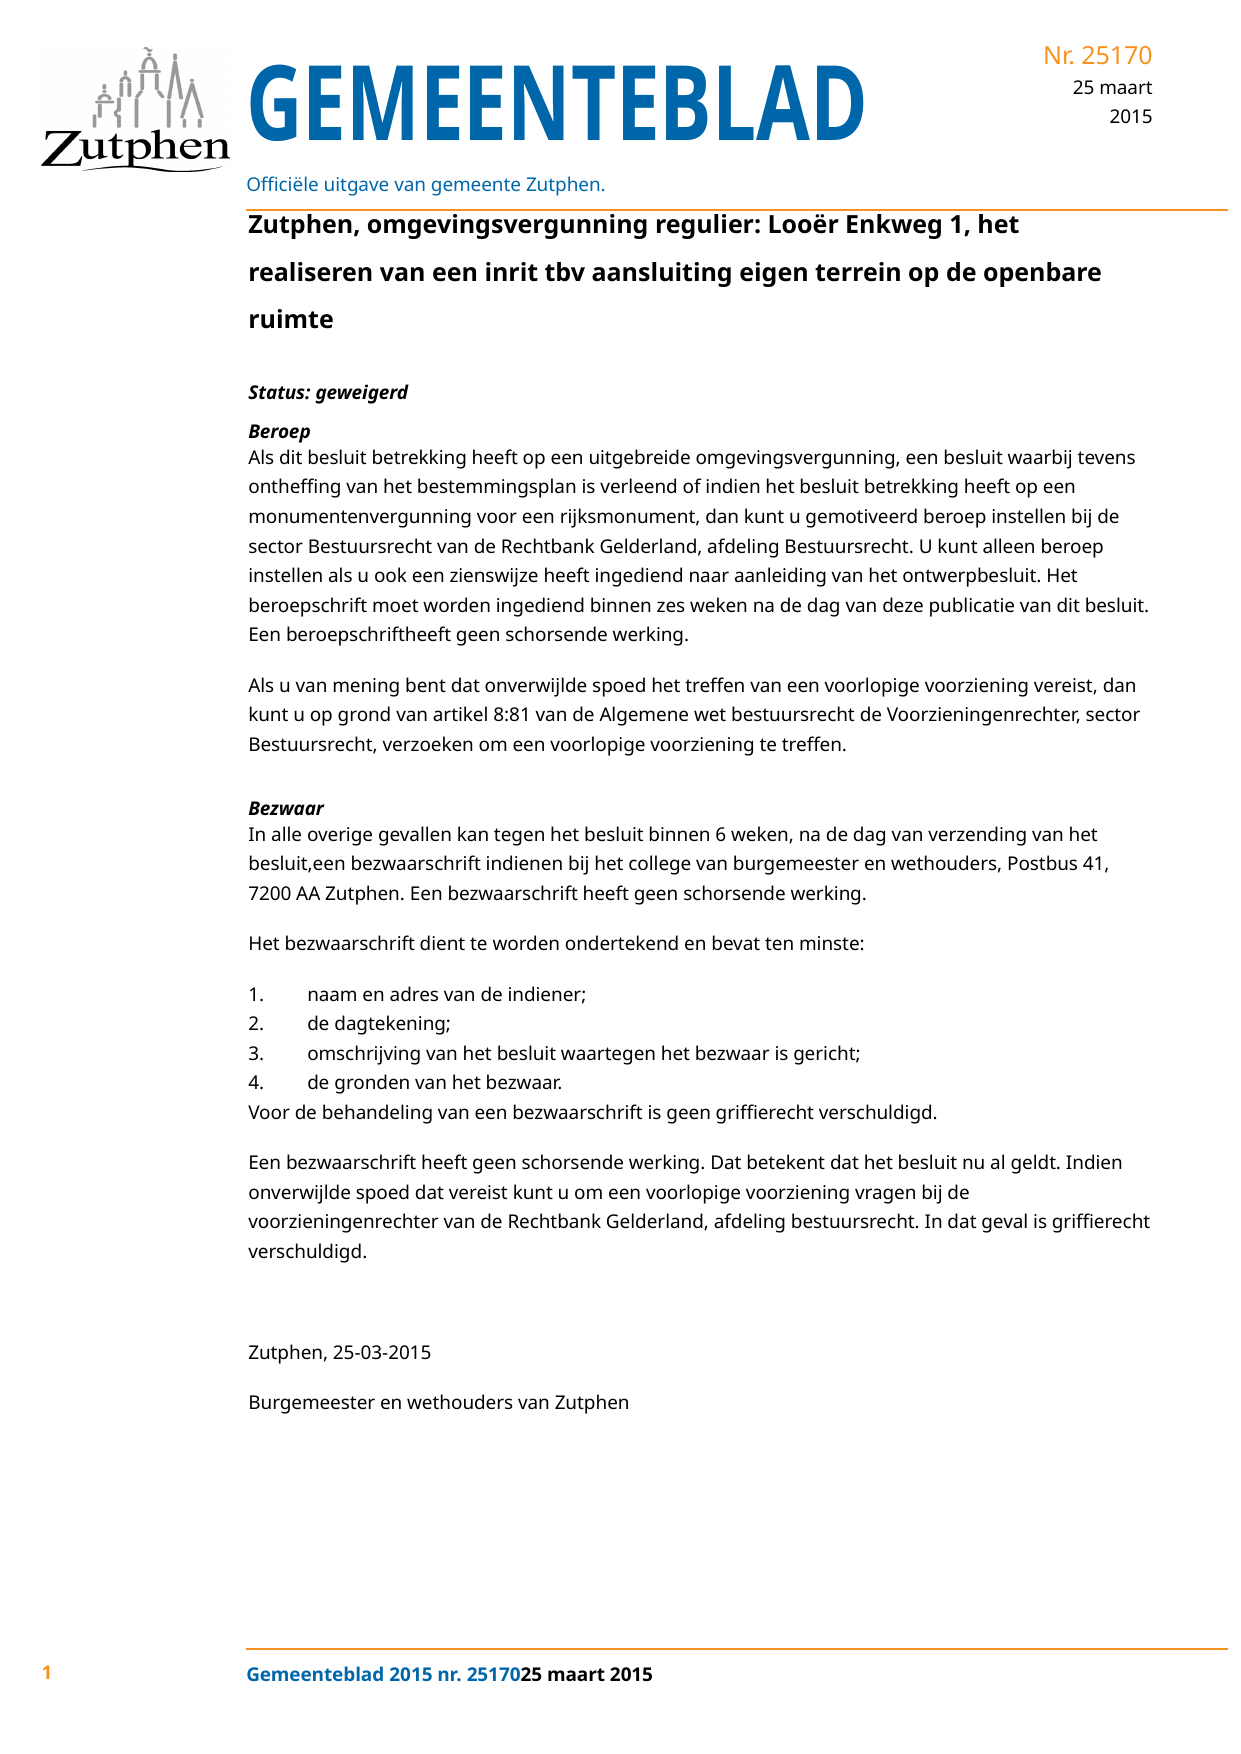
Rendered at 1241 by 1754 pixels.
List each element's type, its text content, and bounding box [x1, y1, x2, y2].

text Zutphen, omgevingsvergunning regulier: Looër Enkweg 1, het realiseren van een inrit tbv aansluiting eigen terrein op de openbare ruimte [248, 211, 1152, 336]
text Bezwaar [248, 795, 1152, 821]
text Als u van mening bent dat onverwijlde spoed het treffen van een voorlopige voorziening vereist, dan kunt u op grond van artikel 8:81 van de Algemene wet bestuursrecht de Voorzieningenrechter, sector Bestuursrecht, verzoeken om een voorlopige voorziening te treffen. [248, 672, 1152, 757]
text In alle overige gevallen kan tegen het besluit binnen 6 weken, na de dag van verzending van het besluit,een bezwaarschrift indienen bij het college van burgemeester en wethouders, Postbus 41, 7200 AA Zutphen. Een bezwaarschrift heeft geen schorsende werking. [248, 821, 1152, 906]
list de gronden van het bezwaar. [248, 1069, 1152, 1095]
text Burgemeester en wethouders van Zutphen [248, 1389, 1152, 1415]
text Voor de behandeling van een bezwaarschrift is geen griffierecht verschuldigd. [248, 1099, 1152, 1125]
list naam en adres van de indiener; [248, 981, 1152, 1007]
text Zutphen, 25-03-2015 [248, 1339, 1152, 1365]
list omschrijving van het besluit waartegen het bezwaar is gericht; [248, 1040, 1152, 1066]
picture [41, 47, 231, 172]
text Het bezwaarschrift dient te worden ondertekend en bevat ten minste: [248, 930, 1152, 956]
list de dagtekening; [248, 1010, 1152, 1036]
text Beroep [248, 418, 1152, 444]
text Een bezwaarschrift heeft geen schorsende werking. Dat betekent dat het besluit nu al geldt. Indien onverwijlde spoed dat vereist kunt u om een voorlopige voorziening vragen bij de voorzieningenrechter van de Rechtbank Gelderland, afdeling bestuursrecht. In dat geval is griffierecht verschuldigd. [248, 1149, 1152, 1264]
text Als dit besluit betrekking heeft op een uitgebreide omgevingsvergunning, een besluit waarbij tevens ontheffing van het bestemmingsplan is verleend of indien het besluit betrekking heeft op een monumentenvergunning voor een rijksmonument, dan kunt u gemotiveerd beroep instellen bij de sector Bestuursrecht van de Rechtbank Gelderland, afdeling Bestuursrecht. U kunt alleen beroep instellen als u ook een zienswijze heeft ingediend naar aanleiding van het ontwerpbesluit. Het beroepschrift moet worden ingediend binnen zes weken na de dag van deze publicatie van dit besluit. Een beroepschriftheeft geen schorsende werking. [248, 444, 1152, 647]
text Status: geweigerd [248, 379, 1152, 405]
